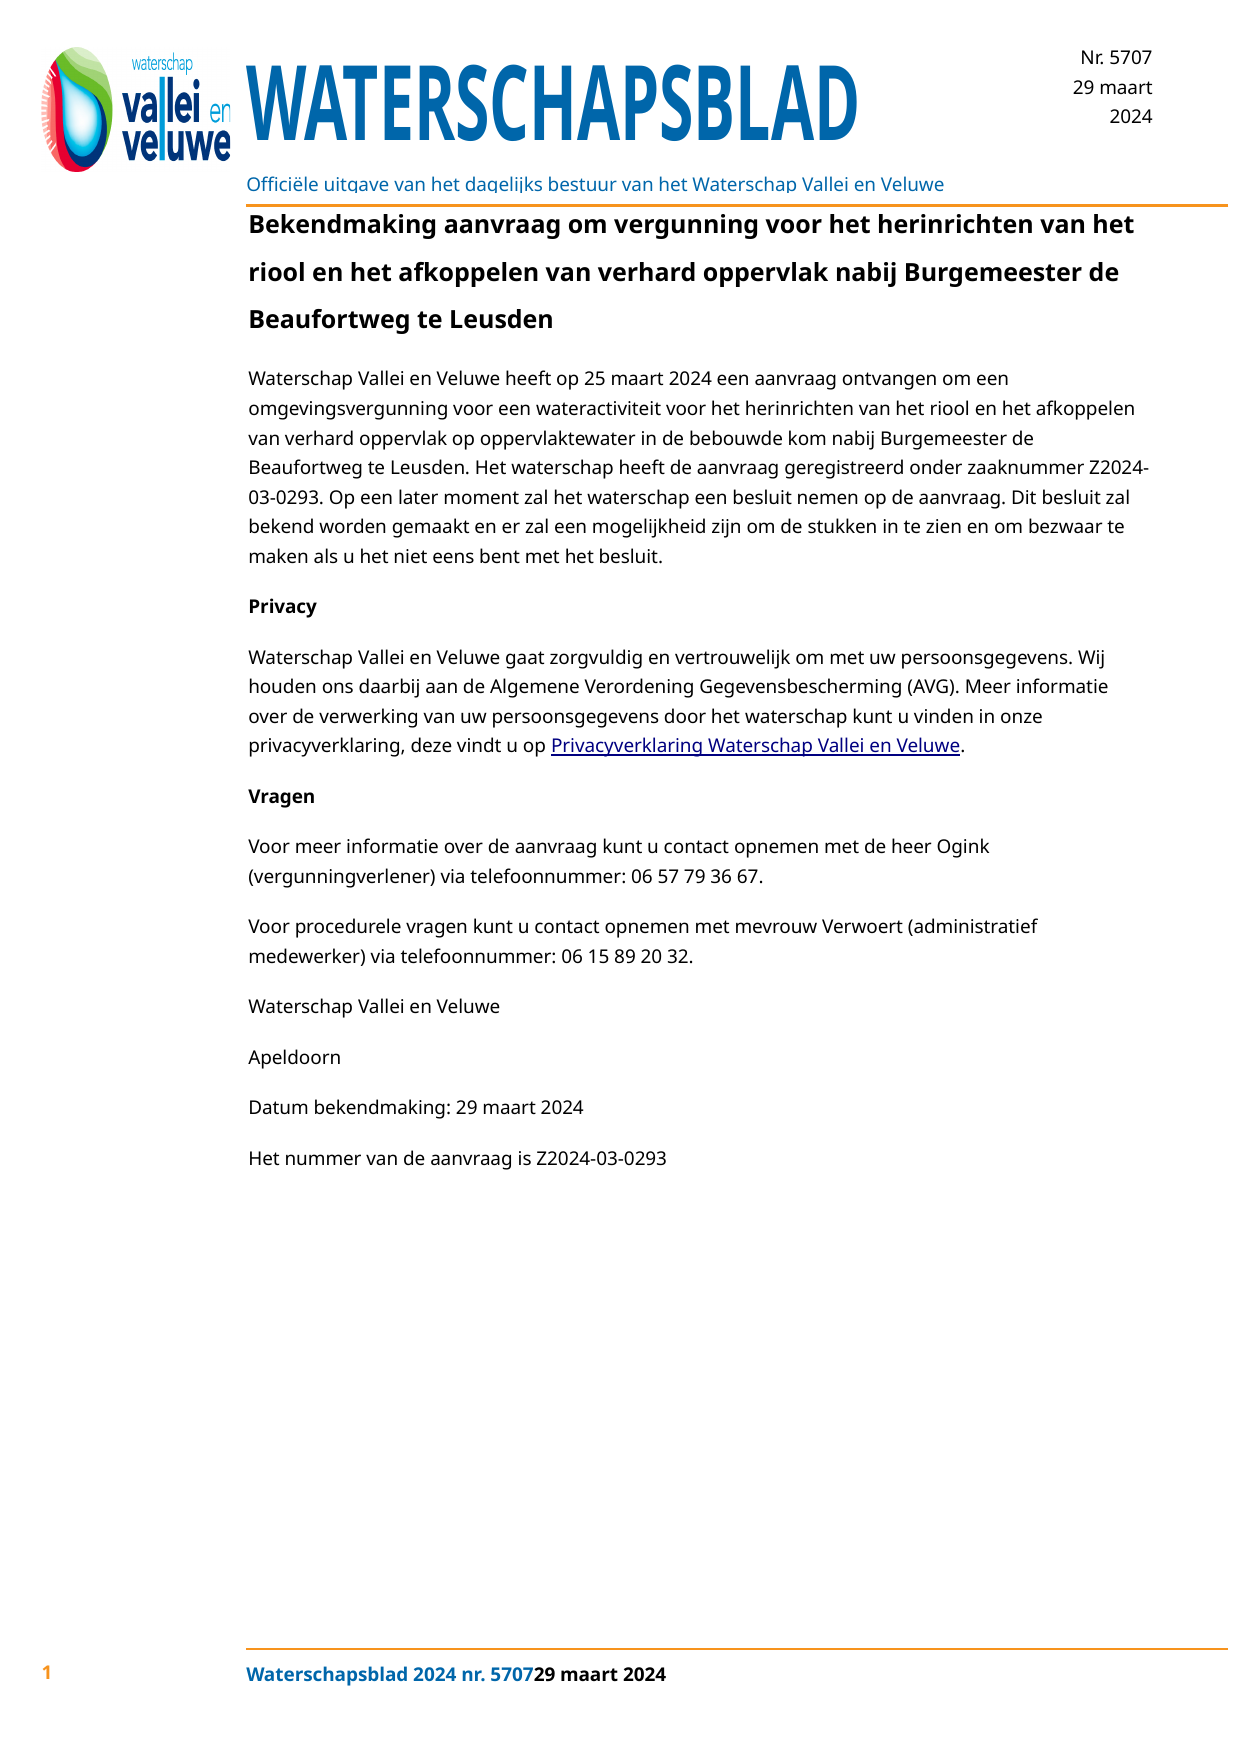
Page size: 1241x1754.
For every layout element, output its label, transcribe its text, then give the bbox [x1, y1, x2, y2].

picture [41, 47, 231, 172]
text Privacy [248, 593, 1152, 619]
text Datum bekendmaking: 29 maart 2024 [248, 1094, 1152, 1120]
text Bekendmaking aanvraag om vergunning voor het herinrichten van het riool en het afkoppelen van verhard oppervlak nabij Burgemeester de Beaufortweg te Leusden [248, 207, 1152, 336]
text Het nummer van de aanvraag is Z2024-03-0293 [248, 1145, 1152, 1170]
text Waterschap Vallei en Veluwe heeft op 25 maart 2024 een aanvraag ontvangen om een omgevingsvergunning voor een wateractiviteit voor het herinrichten van het riool en het afkoppelen van verhard oppervlak op oppervlaktewater in de bebouwde kom nabij Burgemeester de Beaufortweg te Leusden. Het waterschap heeft de aanvraag geregistreerd onder zaaknummer Z2024-03-0293. Op een later moment zal het waterschap een besluit nemen op de aanvraag. Dit besluit zal bekend worden gemaakt en er zal een mogelijkheid zijn om de stukken in te zien en om bezwaar te maken als u het niet eens bent met het besluit. [248, 366, 1152, 569]
text Waterschap Vallei en Veluwe [248, 993, 1152, 1019]
text Voor meer informatie over de aanvraag kunt u contact opnemen met de heer Ogink (vergunningverlener) via telefoonnummer: 06 57 79 36 67. [248, 833, 1152, 889]
text Voor procedurele vragen kunt u contact opnemen met mevrouw Verwoert (administratief medewerker) via telefoonnummer: 06 15 89 20 32. [248, 913, 1152, 969]
text Waterschap Vallei en Veluwe gaat zorgvuldig en vertrouwelijk om met uw persoonsgegevens. Wij houden ons daarbij aan de Algemene Verordening Gegevensbescherming (AVG). Meer informatie over de verwerking van uw persoonsgegevens door het waterschap kunt u vinden in onze privacyverklaring, deze vindt u op Privacyverklaring Waterschap Vallei en Veluwe. [248, 644, 1152, 758]
text Vragen [248, 783, 1152, 809]
text Apeldoorn [248, 1044, 1152, 1069]
